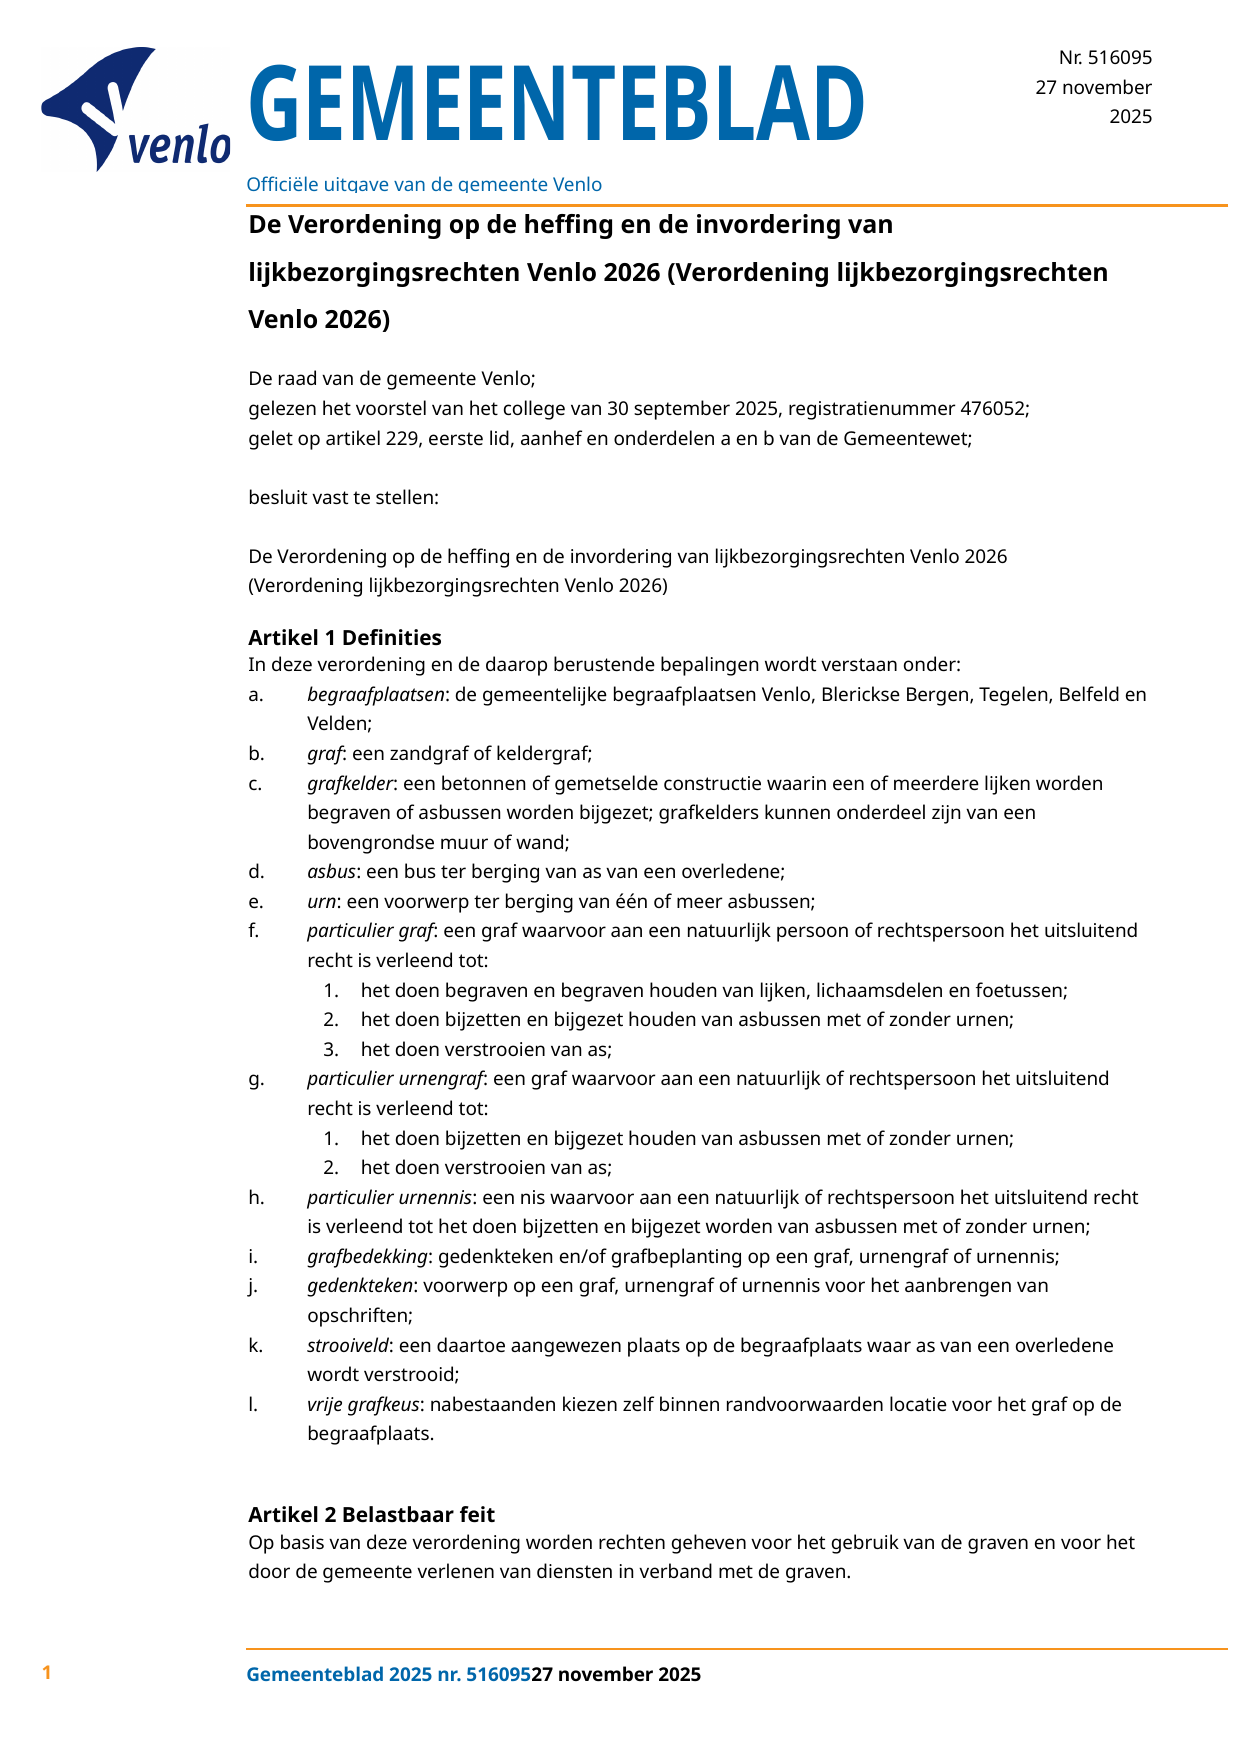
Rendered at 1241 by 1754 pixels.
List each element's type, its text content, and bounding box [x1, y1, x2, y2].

text De raad van de gemeente Venlo; [248, 366, 1152, 391]
text Op basis van deze verordening worden rechten geheven voor het gebruik van de graven en voor het door de gemeente verlenen van diensten in verband met de graven. [248, 1529, 1152, 1584]
list het doen begraven en begraven houden van lijken, lichaamsdelen en foetussen; [323, 977, 1152, 1003]
list particulier urnennis: een nis waarvoor aan een natuurlijk of rechtspersoon het uitsluitend recht is verleend tot het doen bijzetten en bijgezet worden van asbussen met of zonder urnen; [248, 1184, 1152, 1239]
list gedenkteken: voorwerp op een graf, urnengraf of urnennis voor het aanbrengen van opschriften; [248, 1273, 1152, 1328]
list het doen bijzetten en bijgezet houden van asbussen met of zonder urnen; [323, 1125, 1152, 1151]
list grafkelder: een betonnen of gemetselde constructie waarin een of meerdere lijken worden begraven of asbussen worden bijgezet; grafkelders kunnen onderdeel zijn van een bovengrondse muur of wand; [248, 770, 1152, 855]
text De Verordening op de heffing en de invordering van lijkbezorgingsrechten Venlo 2026 (Verordening lijkbezorgingsrechten Venlo 2026) [248, 207, 1152, 336]
text De Verordening op de heffing en de invordering van lijkbezorgingsrechten Venlo 2026 [248, 543, 1152, 569]
list strooiveld: een daartoe aangewezen plaats op de begraafplaats waar as van een overledene wordt verstrooid; [248, 1332, 1152, 1387]
text Artikel 2 Belastbaar feit [248, 1501, 1152, 1529]
text gelezen het voorstel van het college van 30 september 2025, registratienummer 476052; [248, 395, 1152, 421]
text In deze verordening en de daarop berustende bepalingen wordt verstaan onder: [248, 651, 1152, 677]
list begraafplaatsen: de gemeentelijke begraafplaatsen Venlo, Blerickse Bergen, Tegelen, Belfeld en Velden; [248, 681, 1152, 736]
text Artikel 1 Definities [248, 623, 1152, 651]
list grafbedekking: gedenkteken en/of grafbeplanting op een graf, urnengraf of urnennis; [248, 1243, 1152, 1269]
list asbus: een bus ter berging van as van een overledene; [248, 858, 1152, 884]
picture [41, 47, 231, 172]
text besluit vast te stellen: [248, 484, 1152, 509]
list particulier urnengraf: een graf waarvoor aan een natuurlijk of rechtspersoon het uitsluitend recht is verleend tot: [248, 1066, 1152, 1121]
list urn: een voorwerp ter berging van één of meer asbussen; [248, 888, 1152, 914]
list vrije grafkeus: nabestaanden kiezen zelf binnen randvoorwaarden locatie voor het graf op de begraafplaats. [248, 1391, 1152, 1446]
list graf: een zandgraf of keldergraf; [248, 740, 1152, 766]
list het doen bijzetten en bijgezet houden van asbussen met of zonder urnen; [323, 1006, 1152, 1032]
list particulier graf: een graf waarvoor aan een natuurlijk persoon of rechtspersoon het uitsluitend recht is verleend tot: [248, 918, 1152, 973]
list het doen verstrooien van as; [323, 1154, 1152, 1180]
text gelet op artikel 229, eerste lid, aanhef en onderdelen a en b van de Gemeentewet; [248, 425, 1152, 450]
text (Verordening lijkbezorgingsrechten Venlo 2026) [248, 573, 1152, 598]
list het doen verstrooien van as; [323, 1036, 1152, 1062]
